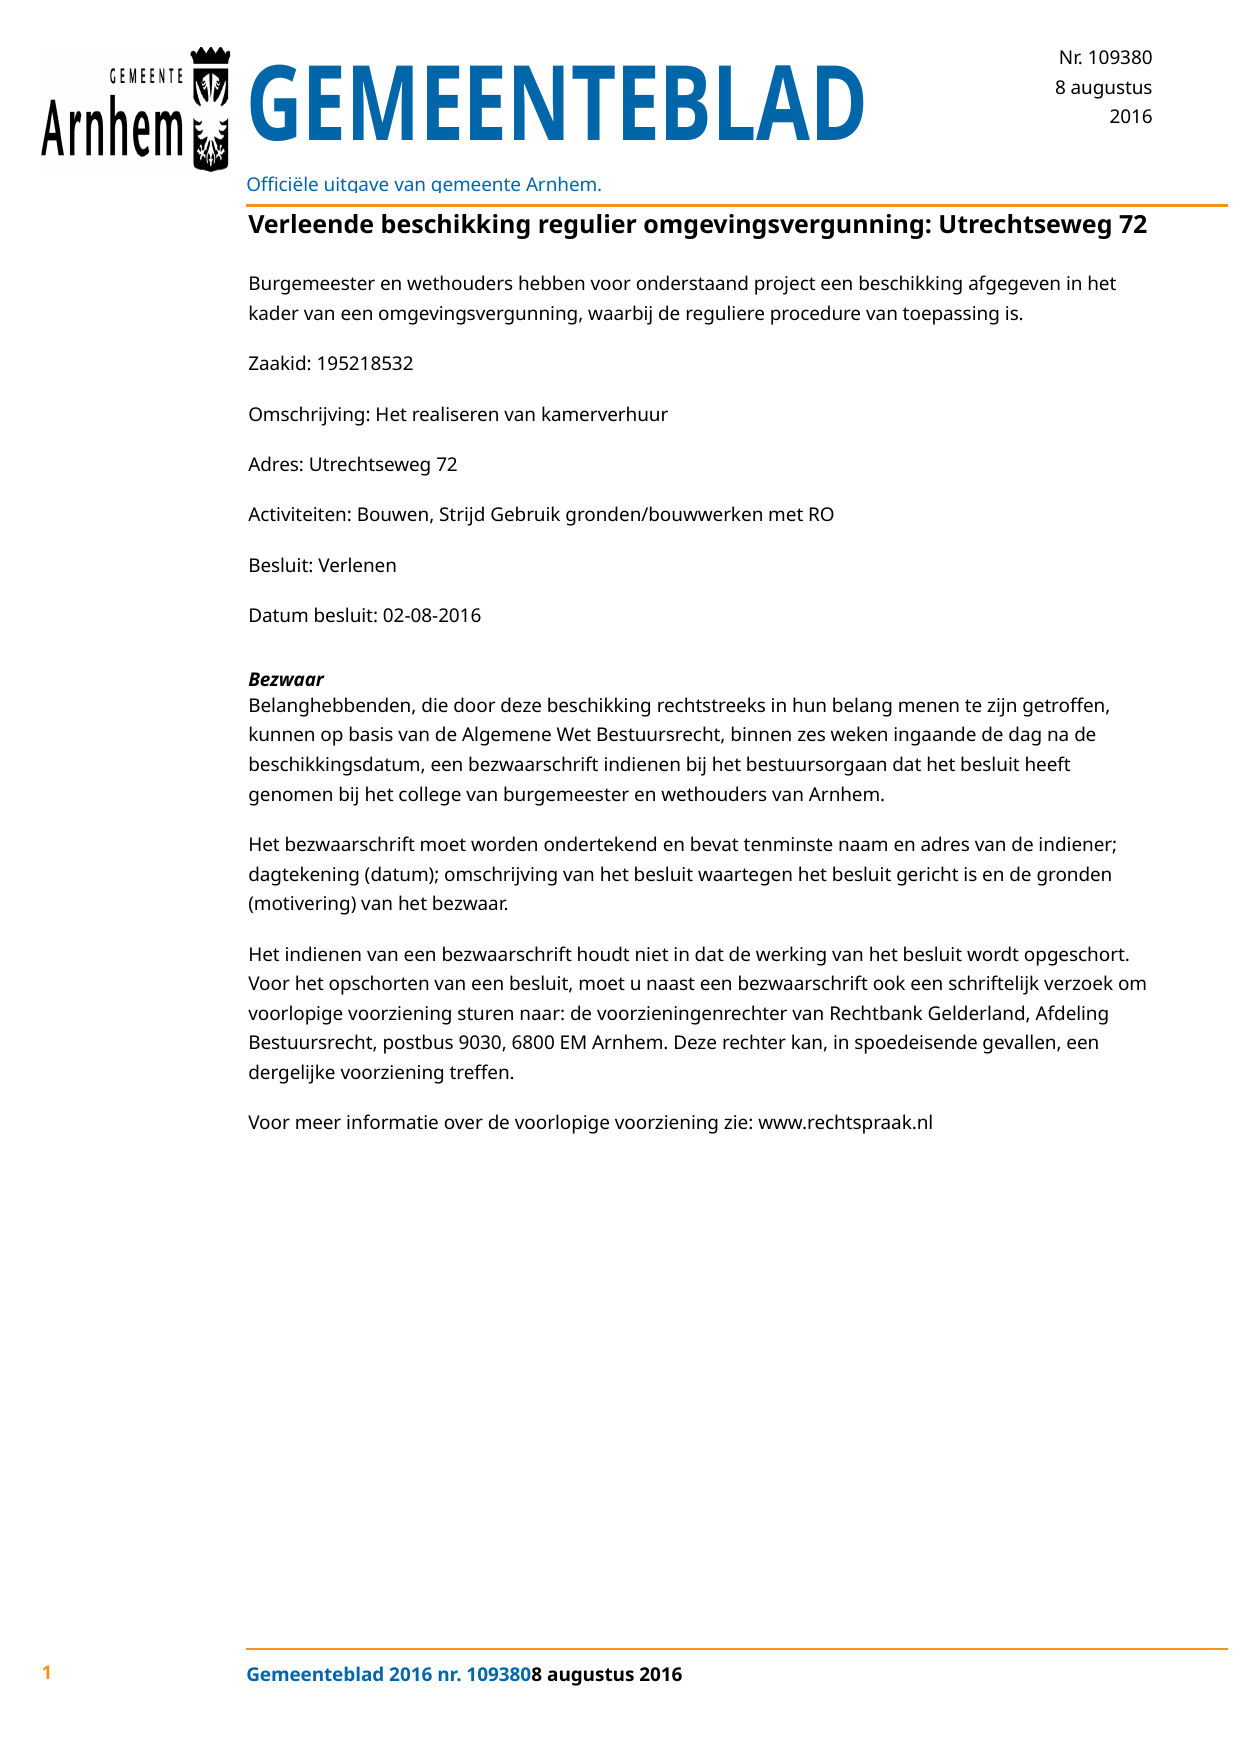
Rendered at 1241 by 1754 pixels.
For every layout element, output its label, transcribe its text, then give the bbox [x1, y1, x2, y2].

text Adres: Utrechtseweg 72 [248, 451, 1152, 477]
text Het indienen van een bezwaarschrift houdt niet in dat de werking van het besluit wordt opgeschort. Voor het opschorten van een besluit, moet u naast een bezwaarschrift ook een schriftelijk verzoek om voorlopige voorziening sturen naar: de voorzieningenrechter van Rechtbank Gelderland, Afdeling Bestuursrecht, postbus 9030, 6800 EM Arnhem. Deze rechter kan, in spoedeisende gevallen, een dergelijke voorziening treffen. [248, 941, 1152, 1085]
text Omschrijving: Het realiseren van kamerverhuur [248, 401, 1152, 426]
text Activiteiten: Bouwen, Strijd Gebruik gronden/bouwwerken met RO [248, 502, 1152, 527]
text Datum besluit: 02-08-2016 [248, 602, 1152, 628]
text Burgemeester en wethouders hebben voor onderstaand project een beschikking afgegeven in het kader van een omgevingsvergunning, waarbij de reguliere procedure van toepassing is. [248, 270, 1152, 326]
text Voor meer informatie over de voorlopige voorziening zie: www.rechtspraak.nl [248, 1109, 1152, 1135]
text Belanghebbenden, die door deze beschikking rechtstreeks in hun belang menen te zijn getroffen, kunnen op basis van de Algemene Wet Bestuursrecht, binnen zes weken ingaande de dag na de beschikkingsdatum, een bezwaarschrift indienen bij het bestuursorgaan dat het besluit heeft genomen bij het college van burgemeester en wethouders van Arnhem. [248, 692, 1152, 807]
text Besluit: Verlenen [248, 552, 1152, 578]
text Zaakid: 195218532 [248, 350, 1152, 376]
text Bezwaar [248, 666, 1152, 692]
picture [41, 47, 231, 172]
text Het bezwaarschrift moet worden ondertekend en bevat tenminste naam en adres van de indiener; dagtekening (datum); omschrijving van het besluit waartegen het besluit gericht is en de gronden (motivering) van het bezwaar. [248, 831, 1152, 916]
text Verleende beschikking regulier omgevingsvergunning: Utrechtseweg 72 [248, 207, 1152, 241]
